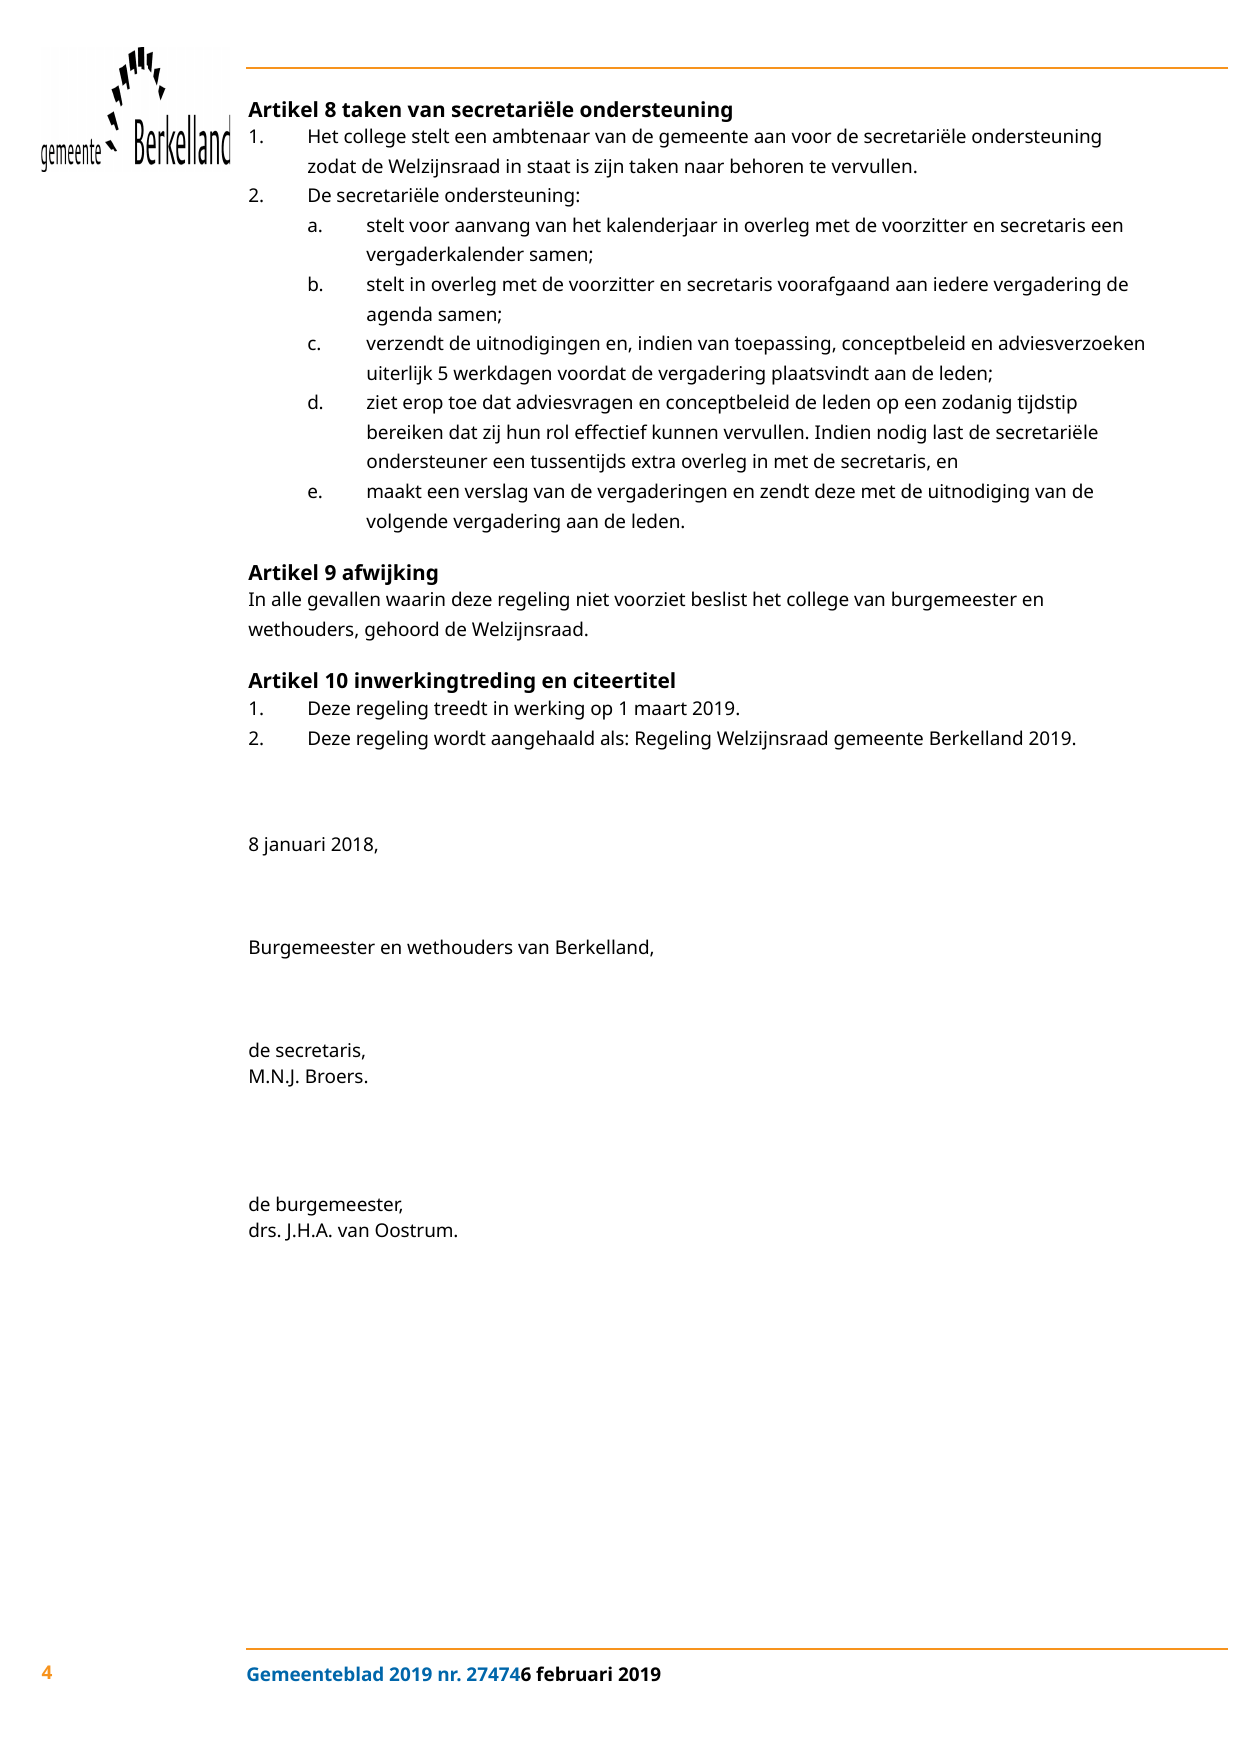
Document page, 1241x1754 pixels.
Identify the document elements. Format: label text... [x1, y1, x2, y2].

text Artikel 9 afwijking [248, 558, 1152, 587]
text M.N.J. Broers. [248, 1063, 1152, 1089]
list ziet erop toe dat adviesvragen en conceptbeleid de leden op een zodanig tijdstip bereiken dat zij hun rol effectief kunnen vervullen. Indien nodig last de secretariële ondersteuner een tussentijds extra overleg in met de secretaris, en [307, 389, 1152, 474]
list Het college stelt een ambtenaar van de gemeente aan voor de secretariële ondersteuning zodat de Welzijnsraad in staat is zijn taken naar behoren te vervullen. [248, 123, 1152, 178]
text Burgemeester en wethouders van Berkelland, [248, 934, 1152, 960]
picture [41, 47, 231, 172]
list verzendt de uitnodigingen en, indien van toepassing, conceptbeleid en adviesverzoeken uiterlijk 5 werkdagen voordat de vergadering plaatsvindt aan de leden; [307, 330, 1152, 386]
text de secretaris, [248, 1037, 1152, 1063]
list maakt een verslag van de vergaderingen en zendt deze met de uitnodiging van de volgende vergadering aan de leden. [307, 478, 1152, 533]
text drs. J.H.A. van Oostrum. [248, 1217, 1152, 1243]
list Deze regeling treedt in werking op 1 maart 2019. [248, 695, 1152, 721]
text Artikel 8 taken van secretariële ondersteuning [248, 95, 1152, 123]
list De secretariële ondersteuning: [248, 182, 1152, 208]
text Artikel 10 inwerkingtreding en citeertitel [248, 667, 1152, 695]
list stelt voor aanvang van het kalenderjaar in overleg met de voorzitter en secretaris een vergaderkalender samen; [307, 212, 1152, 267]
text de burgemeester, [248, 1192, 1152, 1217]
list Deze regeling wordt aangehaald als: Regeling Welzijnsraad gemeente Berkelland 2019. [248, 725, 1152, 750]
list stelt in overleg met de voorzitter en secretaris voorafgaand aan iedere vergadering de agenda samen; [307, 271, 1152, 326]
text 8 januari 2018, [248, 831, 1152, 857]
text In alle gevallen waarin deze regeling niet voorziet beslist het college van burgemeester en wethouders, gehoord de Welzijnsraad. [248, 587, 1152, 642]
